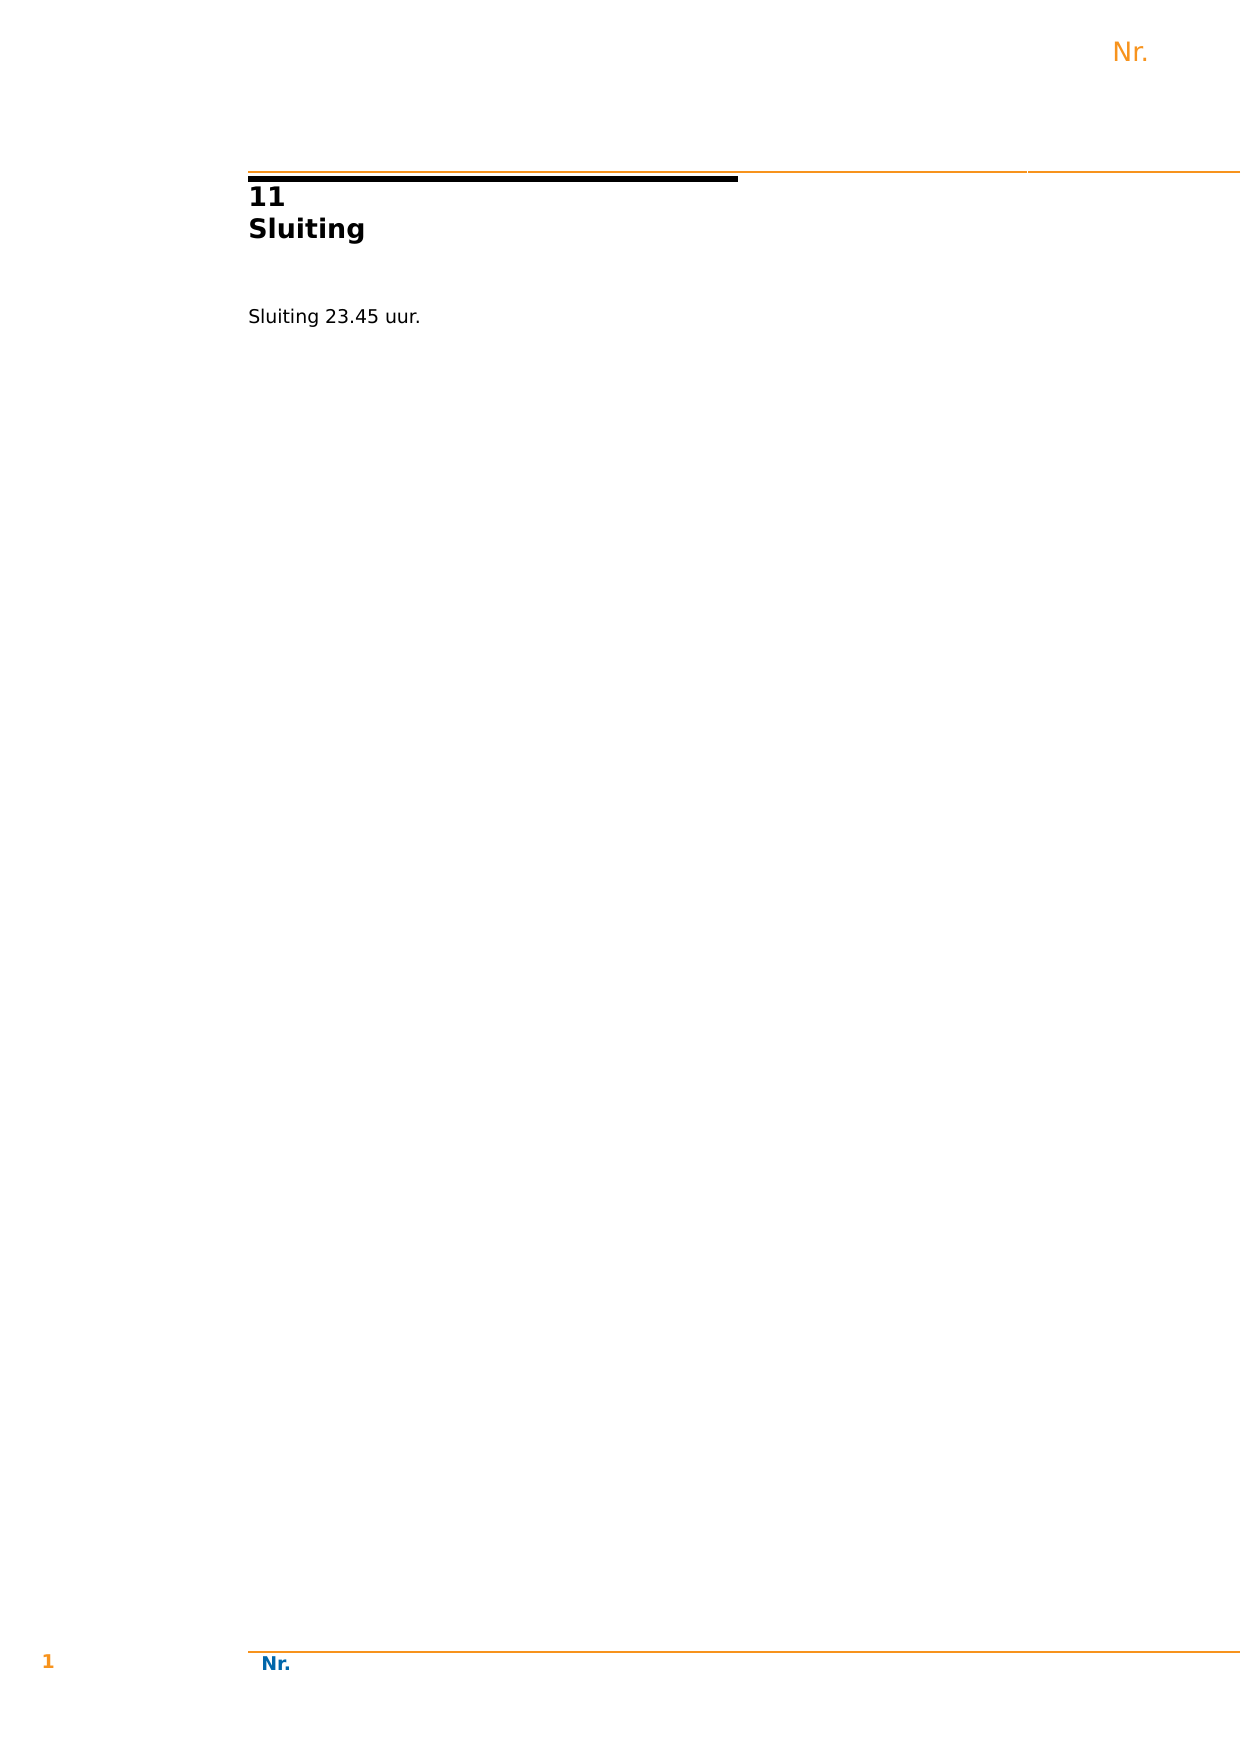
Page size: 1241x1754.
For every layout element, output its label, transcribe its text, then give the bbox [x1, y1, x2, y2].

title 11 Sluiting [248, 182, 691, 244]
text Sluiting 23.45 uur. [248, 306, 691, 328]
